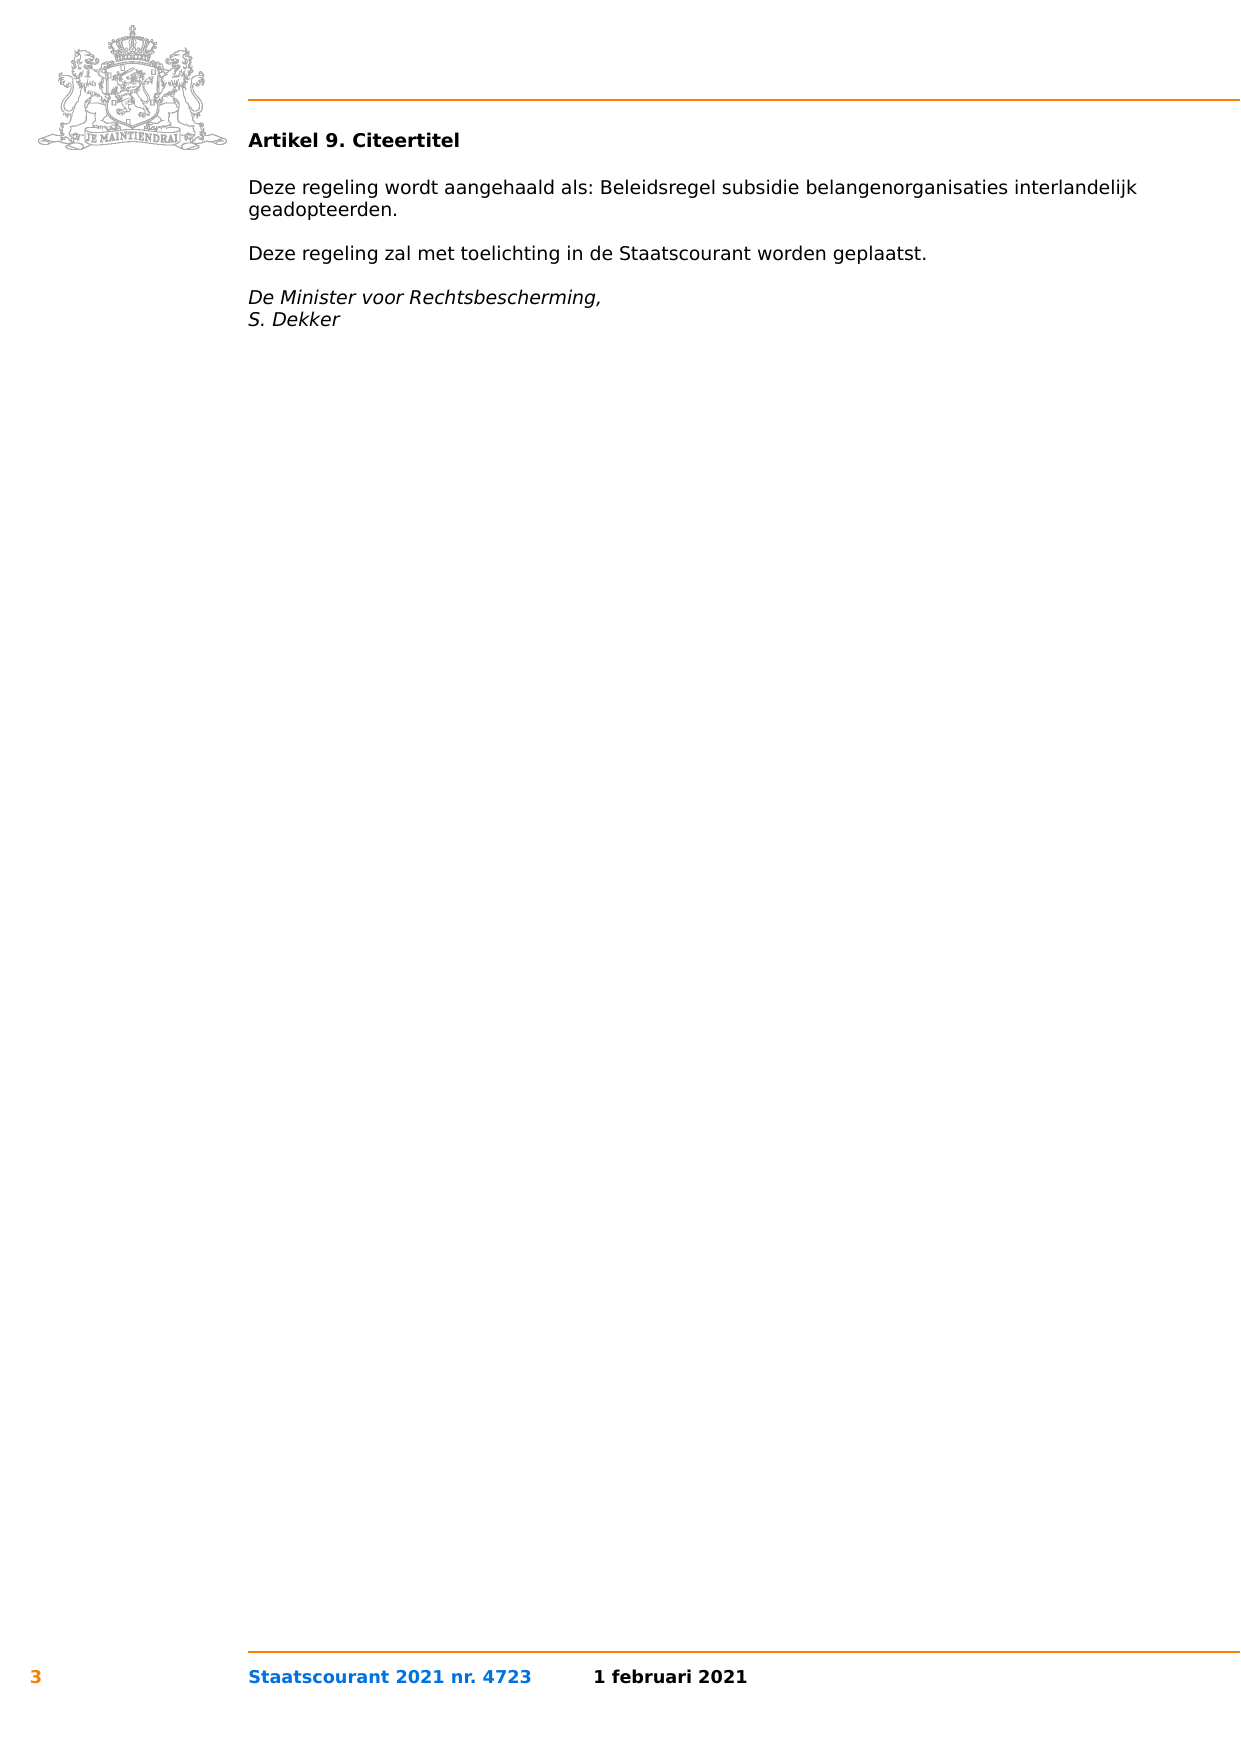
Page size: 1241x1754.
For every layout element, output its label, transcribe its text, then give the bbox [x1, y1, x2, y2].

text Deze regeling zal met toelichting in de Staatscourant worden geplaatst. [248, 243, 1163, 265]
text De Minister voor Rechtsbescherming, S. Dekker [248, 287, 1163, 331]
subtitle Artikel 9. Citeertitel [248, 130, 1163, 152]
text Deze regeling wordt aangehaald als: Beleidsregel subsidie belangenorganisaties interlandelijk geadopteerden. [248, 177, 1163, 221]
picture [38, 25, 227, 150]
